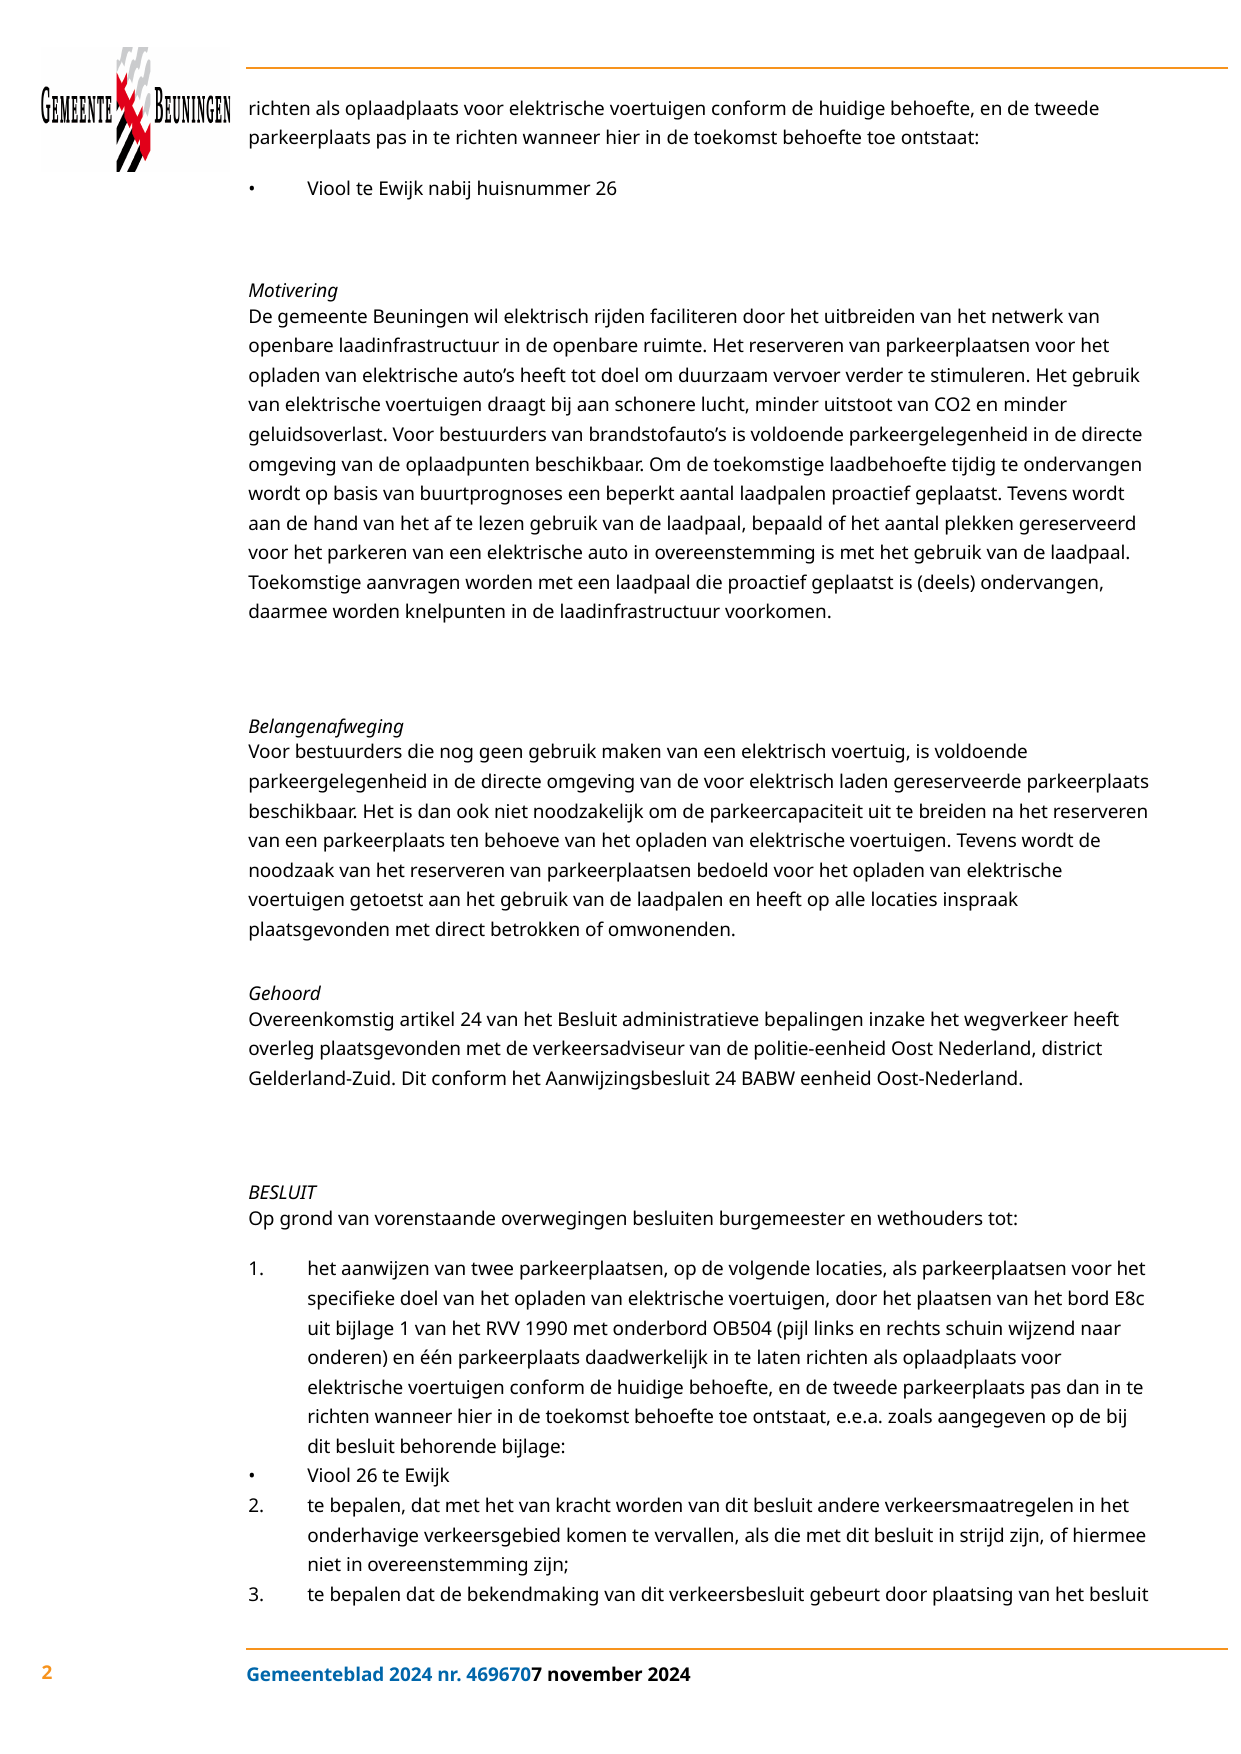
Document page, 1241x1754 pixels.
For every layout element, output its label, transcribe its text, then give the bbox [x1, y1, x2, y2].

picture [41, 47, 231, 172]
text Op grond van vorenstaande overwegingen besluiten burgemeester en wethouders tot: [248, 1205, 1152, 1231]
text Overeenkomstig artikel 24 van het Besluit administratieve bepalingen inzake het wegverkeer heeft overleg plaatsgevonden met de verkeersadviseur van de politie-eenheid Oost Nederland, district Gelderland-Zuid. Dit conform het Aanwijzingsbesluit 24 BABW eenheid Oost-Nederland. [248, 1006, 1152, 1091]
text De gemeente Beuningen wil elektrisch rijden faciliteren door het uitbreiden van het netwerk van openbare laadinfrastructuur in de openbare ruimte. Het reserveren van parkeerplaatsen voor het opladen van elektrische auto’s heeft tot doel om duurzaam vervoer verder te stimuleren. Het gebruik van elektrische voertuigen draagt bij aan schonere lucht, minder uitstoot van CO2 en minder geluidsoverlast. Voor bestuurders van brandstofauto’s is voldoende parkeergelegenheid in de directe omgeving van de oplaadpunten beschikbaar. Om de toekomstige laadbehoefte tijdig te ondervangen wordt op basis van buurtprognoses een beperkt aantal laadpalen proactief geplaatst. Tevens wordt aan de hand van het af te lezen gebruik van de laadpaal, bepaald of het aantal plekken gereserveerd voor het parkeren van een elektrische auto in overeenstemming is met het gebruik van de laadpaal. Toekomstige aanvragen worden met een laadpaal die proactief geplaatst is (deels) ondervangen, daarmee worden knelpunten in de laadinfrastructuur voorkomen. [248, 303, 1152, 624]
list het aanwijzen van twee parkeerplaatsen, op de volgende locaties, als parkeerplaatsen voor het specifieke doel van het opladen van elektrische voertuigen, door het plaatsen van het bord E8c uit bijlage 1 van het RVV 1990 met onderbord OB504 (pijl links en rechts schuin wijzend naar onderen) en één parkeerplaats daadwerkelijk in te laten richten als oplaadplaats voor elektrische voertuigen conform de huidige behoefte, en de tweede parkeerplaats pas dan in te richten wanneer hier in de toekomst behoefte toe ontstaat, e.e.a. zoals aangegeven op de bij dit besluit behorende bijlage: [248, 1256, 1152, 1459]
text Motivering [248, 277, 1152, 303]
text Voor bestuurders die nog geen gebruik maken van een elektrisch voertuig, is voldoende parkeergelegenheid in de directe omgeving van de voor elektrisch laden gereserveerde parkeerplaats beschikbaar. Het is dan ook niet noodzakelijk om de parkeercapaciteit uit te breiden na het reserveren van een parkeerplaats ten behoeve van het opladen van elektrische voertuigen. Tevens wordt de noodzaak van het reserveren van parkeerplaatsen bedoeld voor het opladen van elektrische voertuigen getoetst aan het gebruik van de laadpalen en heeft op alle locaties inspraak plaatsgevonden met direct betrokken of omwonenden. [248, 739, 1152, 942]
text BESLUIT [248, 1179, 1152, 1205]
list te bepalen, dat met het van kracht worden van dit besluit andere verkeersmaatregelen in het onderhavige verkeersgebied komen te vervallen, als die met dit besluit in strijd zijn, of hiermee niet in overeenstemming zijn; [248, 1492, 1152, 1577]
text Belangenafweging [248, 713, 1152, 739]
text richten als oplaadplaats voor elektrische voertuigen conform de huidige behoefte, en de tweede parkeerplaats pas in te richten wanneer hier in de toekomst behoefte toe ontstaat: [248, 95, 1152, 150]
list te bepalen dat de bekendmaking van dit verkeersbesluit gebeurt door plaatsing van het besluit [248, 1581, 1152, 1607]
list Viool 26 te Ewijk [248, 1463, 1152, 1488]
text Gehoord [248, 980, 1152, 1006]
list Viool te Ewijk nabij huisnummer 26 [248, 175, 1152, 201]
